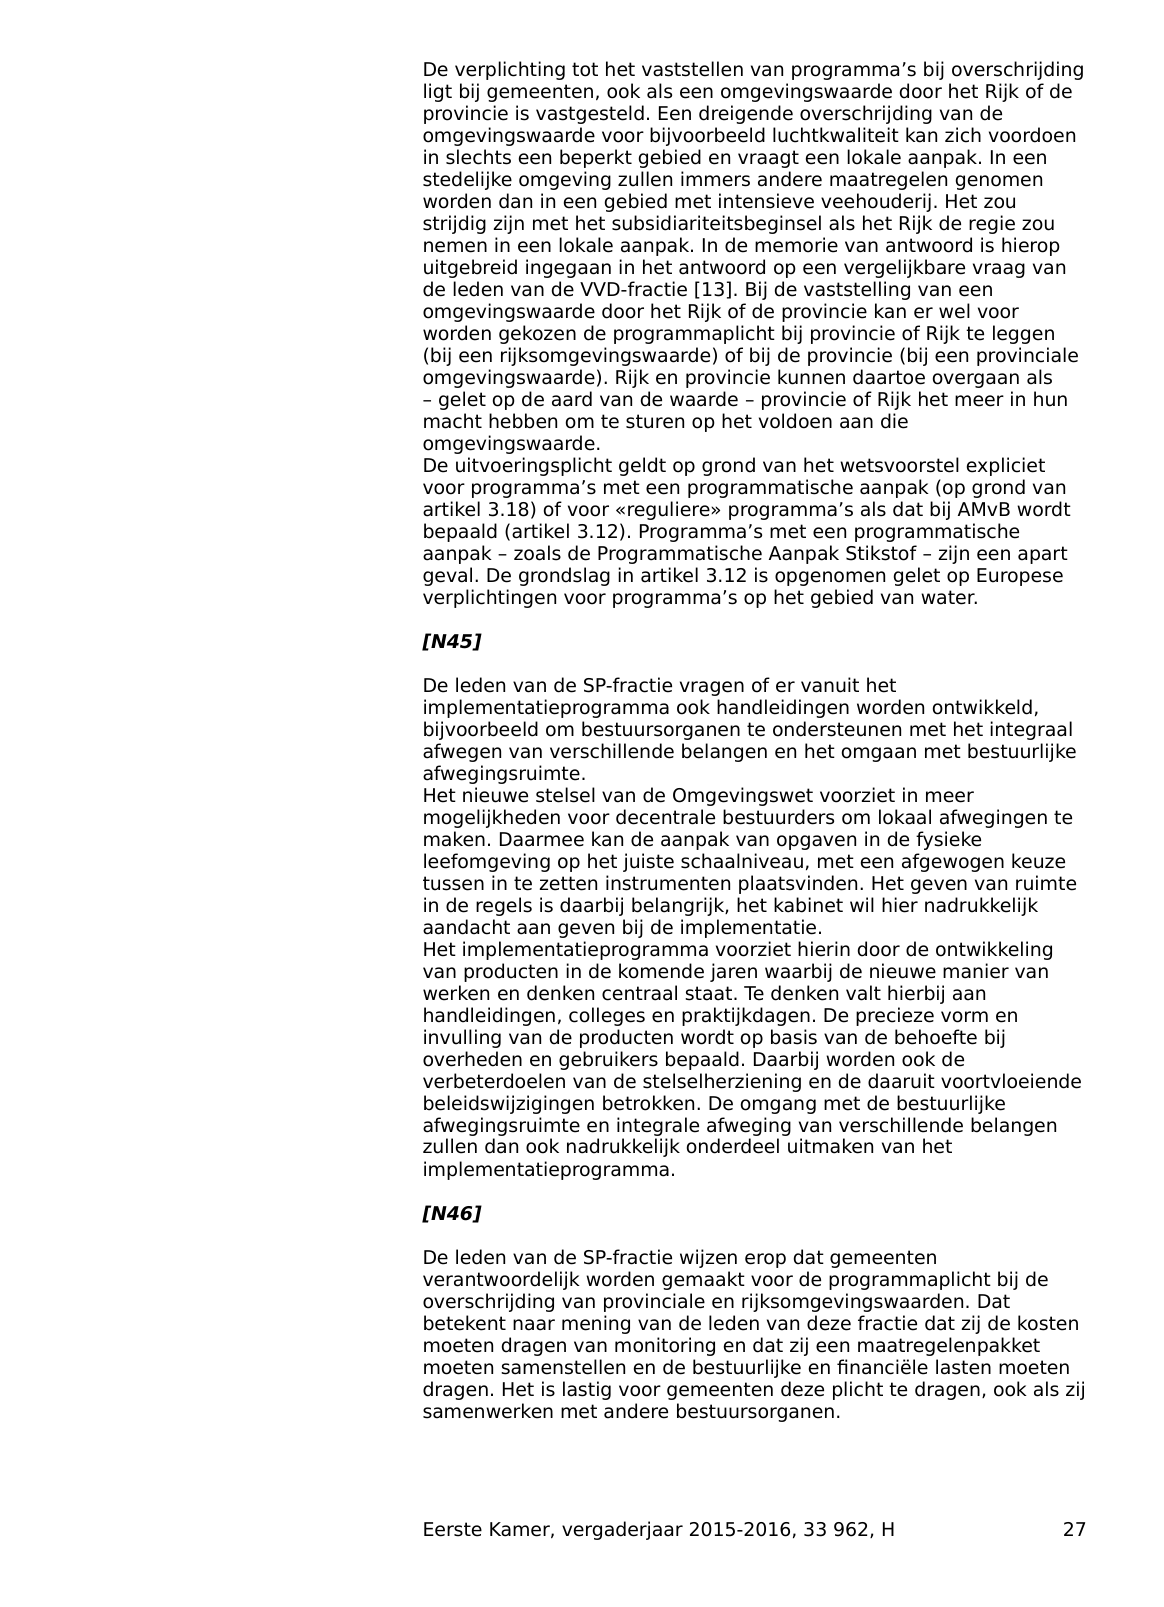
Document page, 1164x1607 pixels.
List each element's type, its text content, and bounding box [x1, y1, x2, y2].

subtitle [N46] [422, 1203, 1087, 1224]
subtitle [N45] [422, 631, 1087, 653]
text De leden van de SP-fractie vragen of er vanuit het implementatieprogramma ook handleidingen worden ontwikkeld, bijvoorbeeld om bestuursorganen te ondersteunen met het integraal afwegen van verschillende belangen en het omgaan met bestuurlijke afwegingsruimte. [422, 675, 1087, 785]
text Het nieuwe stelsel van de Omgevingswet voorziet in meer mogelijkheden voor decentrale bestuurders om lokaal afwegingen te maken. Daarmee kan de aanpak van opgaven in de fysieke leefomgeving op het juiste schaalniveau, met een afgewogen keuze tussen in te zetten instrumenten plaatsvinden. Het geven van ruimte in de regels is daarbij belangrijk, het kabinet wil hier nadrukkelijk aandacht aan geven bij de implementatie. [422, 785, 1087, 939]
text De uitvoeringsplicht geldt op grond van het wetsvoorstel expliciet voor programma’s met een programmatische aanpak (op grond van artikel 3.18) of voor «reguliere» programma’s als dat bij AMvB wordt bepaald (artikel 3.12). Programma’s met een programmatische aanpak – zoals de Programmatische Aanpak Stikstof – zijn een apart geval. De grondslag in artikel 3.12 is opgenomen gelet op Europese verplichtingen voor programma’s op het gebied van water. [422, 455, 1087, 608]
text De verplichting tot het vaststellen van programma’s bij overschrijding ligt bij gemeenten, ook als een omgevingswaarde door het Rijk of de provincie is vastgesteld. Een dreigende overschrijding van de omgevingswaarde voor bijvoorbeeld luchtkwaliteit kan zich voordoen in slechts een beperkt gebied en vraagt een lokale aanpak. In een stedelijke omgeving zullen immers andere maatregelen genomen worden dan in een gebied met intensieve veehouderij. Het zou strijdig zijn met het subsidiariteitsbeginsel als het Rijk de regie zou nemen in een lokale aanpak. In de memorie van antwoord is hierop uitgebreid ingegaan in het antwoord op een vergelijkbare vraag van de leden van de VVD-fractie [13]. Bij de vaststelling van een omgevingswaarde door het Rijk of de provincie kan er wel voor worden gekozen de programmaplicht bij provincie of Rijk te leggen (bij een rijksomgevingswaarde) of bij de provincie (bij een provinciale omgevingswaarde). Rijk en provincie kunnen daartoe overgaan als – gelet op de aard van de waarde – provincie of Rijk het meer in hun macht hebben om te sturen op het voldoen aan die omgevingswaarde. [422, 59, 1087, 455]
text Het implementatieprogramma voorziet hierin door de ontwikkeling van producten in de komende jaren waarbij de nieuwe manier van werken en denken centraal staat. Te denken valt hierbij aan handleidingen, colleges en praktijkdagen. De precieze vorm en invulling van de producten wordt op basis van de behoefte bij overheden en gebruikers bepaald. Daarbij worden ook de verbeterdoelen van de stelselherziening en de daaruit voortvloeiende beleidswijzigingen betrokken. De omgang met de bestuurlijke afwegingsruimte en integrale afweging van verschillende belangen zullen dan ook nadrukkelijk onderdeel uitmaken van het implementatieprogramma. [422, 939, 1087, 1180]
text De leden van de SP-fractie wijzen erop dat gemeenten verantwoordelijk worden gemaakt voor de programmaplicht bij de overschrijding van provinciale en rijksomgevingswaarden. Dat betekent naar mening van de leden van deze fractie dat zij de kosten moeten dragen van monitoring en dat zij een maatregelenpakket moeten samenstellen en de bestuurlijke en financiële lasten moeten dragen. Het is lastig voor gemeenten deze plicht te dragen, ook als zij samenwerken met andere bestuursorganen. [422, 1247, 1087, 1423]
